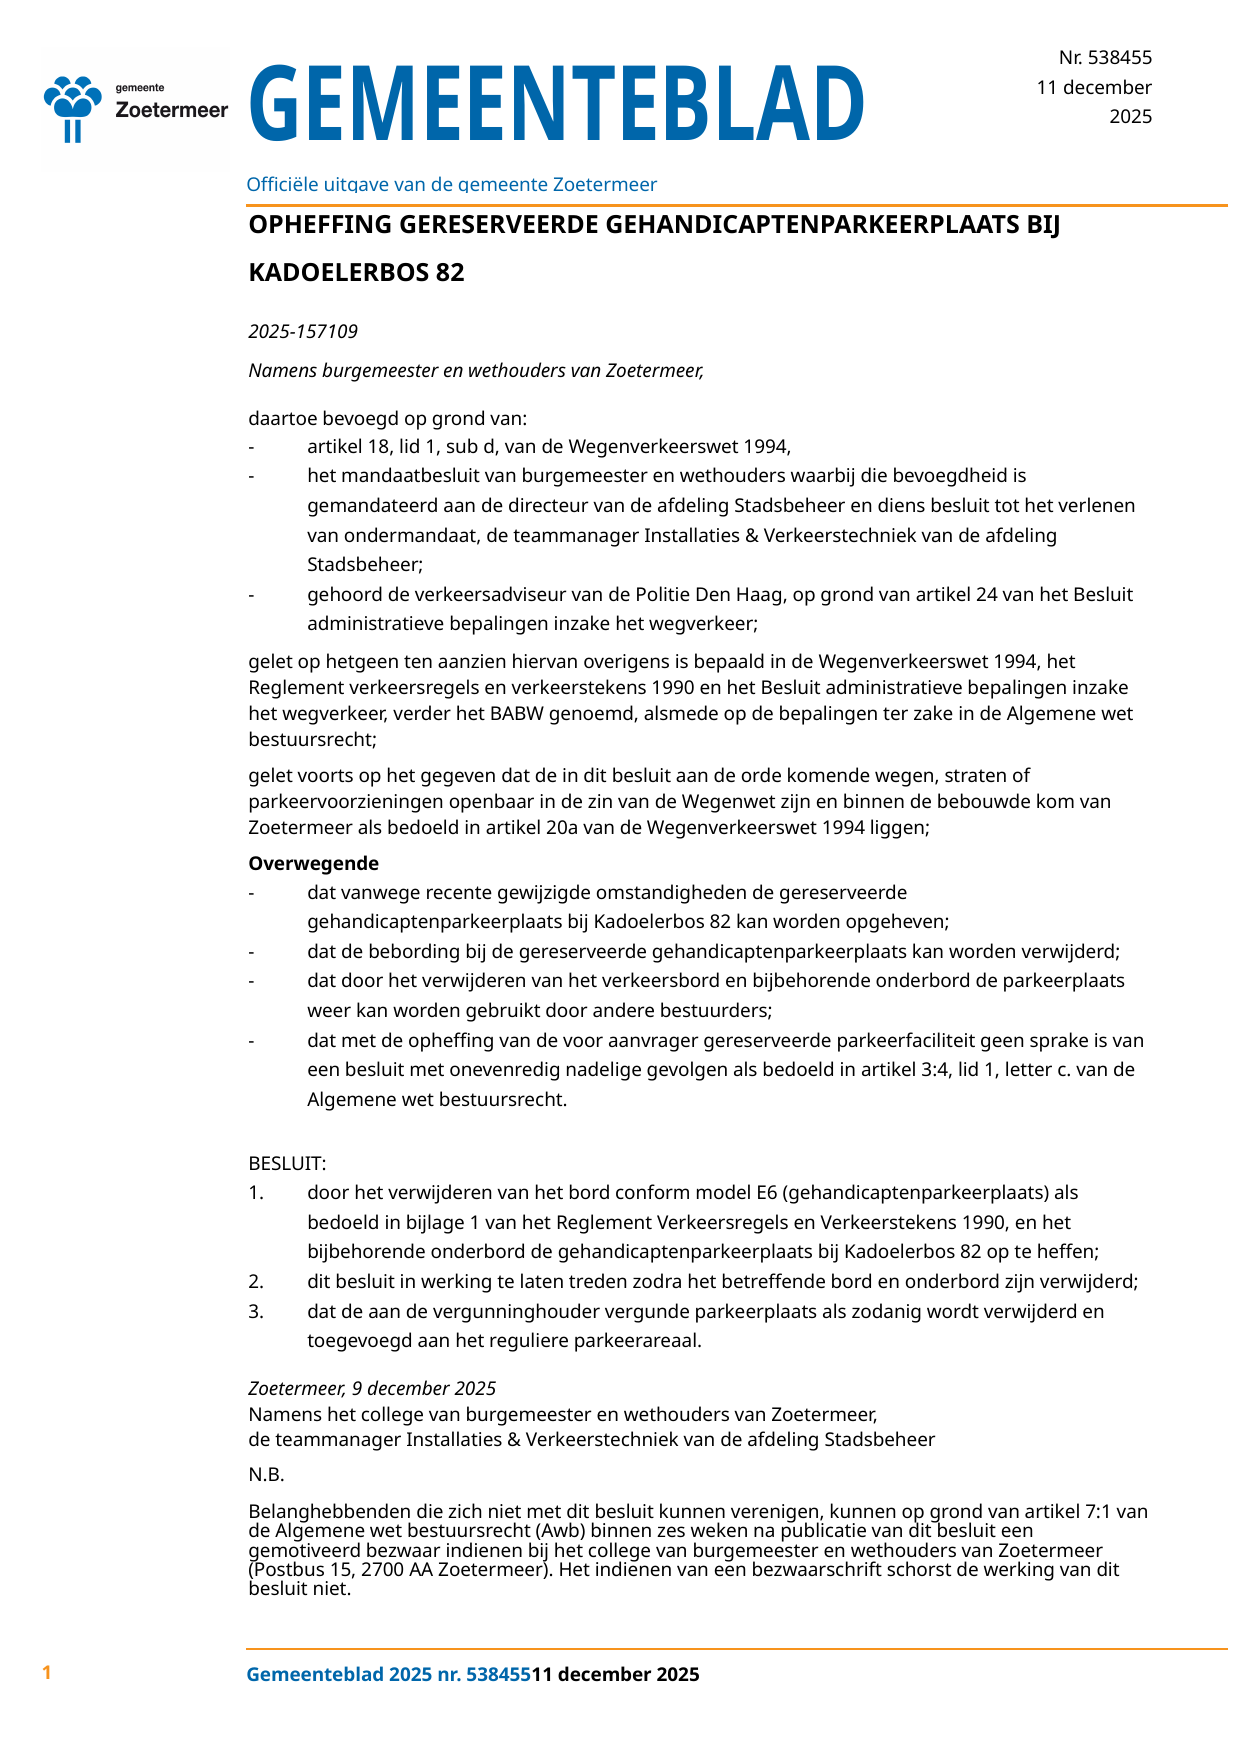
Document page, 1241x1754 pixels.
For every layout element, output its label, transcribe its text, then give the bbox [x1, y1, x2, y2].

text Namens het college van burgemeester en wethouders van Zoetermeer, [248, 1401, 1152, 1427]
text OPHEFFING GERESERVEERDE GEHANDICAPTENPARKEERPLAATS BIJ KADOELERBOS 82 [248, 207, 1152, 288]
text BESLUIT: [248, 1150, 1152, 1176]
list gehoord de verkeersadviseur van de Politie Den Haag, op grond van artikel 24 van het Besluit administratieve bepalingen inzake het wegverkeer; [248, 581, 1152, 636]
list dat de aan de vergunninghouder vergunde parkeerplaats als zodanig wordt verwijderd en toegevoegd aan het reguliere parkeerareaal. [248, 1298, 1152, 1353]
list dat vanwege recente gewijzigde omstandigheden de gereserveerde gehandicaptenparkeerplaats bij Kadoelerbos 82 kan worden opgeheven; [248, 879, 1152, 934]
picture [41, 47, 231, 172]
text daartoe bevoegd op grond van: [248, 405, 1152, 431]
list dat door het verwijderen van het verkeersbord en bijbehorende onderbord de parkeerplaats weer kan worden gebruikt door andere bestuurders; [248, 968, 1152, 1023]
text N.B. [248, 1466, 1152, 1485]
list artikel 18, lid 1, sub d, van de Wegenverkeerswet 1994, [248, 433, 1152, 459]
list dat met de opheffing van de voor aanvrager gereserveerde parkeerfaciliteit geen sprake is van een besluit met onevenredig nadelige gevolgen als bedoeld in artikel 3:4, lid 1, letter c. van de Algemene wet bestuursrecht. [248, 1027, 1152, 1112]
text gelet voorts op het gegeven dat de in dit besluit aan de orde komende wegen, straten of parkeervoorzieningen openbaar in de zin van de Wegenwet zijn en binnen de bebouwde kom van Zoetermeer als bedoeld in artikel 20a van de Wegenverkeerswet 1994 liggen; [248, 762, 1152, 839]
text Overwegende [248, 851, 1152, 876]
text 2025-157109 [248, 318, 1152, 344]
list het mandaatbesluit van burgemeester en wethouders waarbij die bevoegdheid is gemandateerd aan de directeur van de afdeling Stadsbeheer en diens besluit tot het verlenen van ondermandaat, de teammanager Installaties & Verkeerstechniek van de afdeling Stadsbeheer; [248, 463, 1152, 577]
text gelet op hetgeen ten aanzien hiervan overigens is bepaald in de Wegenverkeerswet 1994, het Reglement verkeersregels en verkeerstekens 1990 en het Besluit administratieve bepalingen inzake het wegverkeer, verder het BABW genoemd, alsmede op de bepalingen ter zake in de Algemene wet bestuursrecht; [248, 648, 1152, 751]
list dit besluit in werking te laten treden zodra het betreffende bord en onderbord zijn verwijderd; [248, 1268, 1152, 1294]
text de teammanager Installaties & Verkeerstechniek van de afdeling Stadsbeheer [248, 1427, 1152, 1452]
text Namens burgemeester en wethouders van Zoetermeer, [248, 357, 1152, 383]
text Zoetermeer, 9 december 2025 [248, 1375, 1152, 1401]
text Belanghebbenden die zich niet met dit besluit kunnen verenigen, kunnen op grond van artikel 7:1 van de Algemene wet bestuursrecht (Awb) binnen zes weken na publicatie van dit besluit een gemotiveerd bezwaar indienen bij het college van burgemeester en wethouders van Zoetermeer (Postbus 15, 2700 AA Zoetermeer). Het indienen van een bezwaarschrift schorst de werking van dit besluit niet. [248, 1503, 1152, 1599]
list door het verwijderen van het bord conform model E6 (gehandicaptenparkeerplaats) als bedoeld in bijlage 1 van het Reglement Verkeersregels en Verkeerstekens 1990, en het bijbehorende onderbord de gehandicaptenparkeerplaats bij Kadoelerbos 82 op te heffen; [248, 1179, 1152, 1264]
list dat de bebording bij de gereserveerde gehandicaptenparkeerplaats kan worden verwijderd; [248, 938, 1152, 964]
